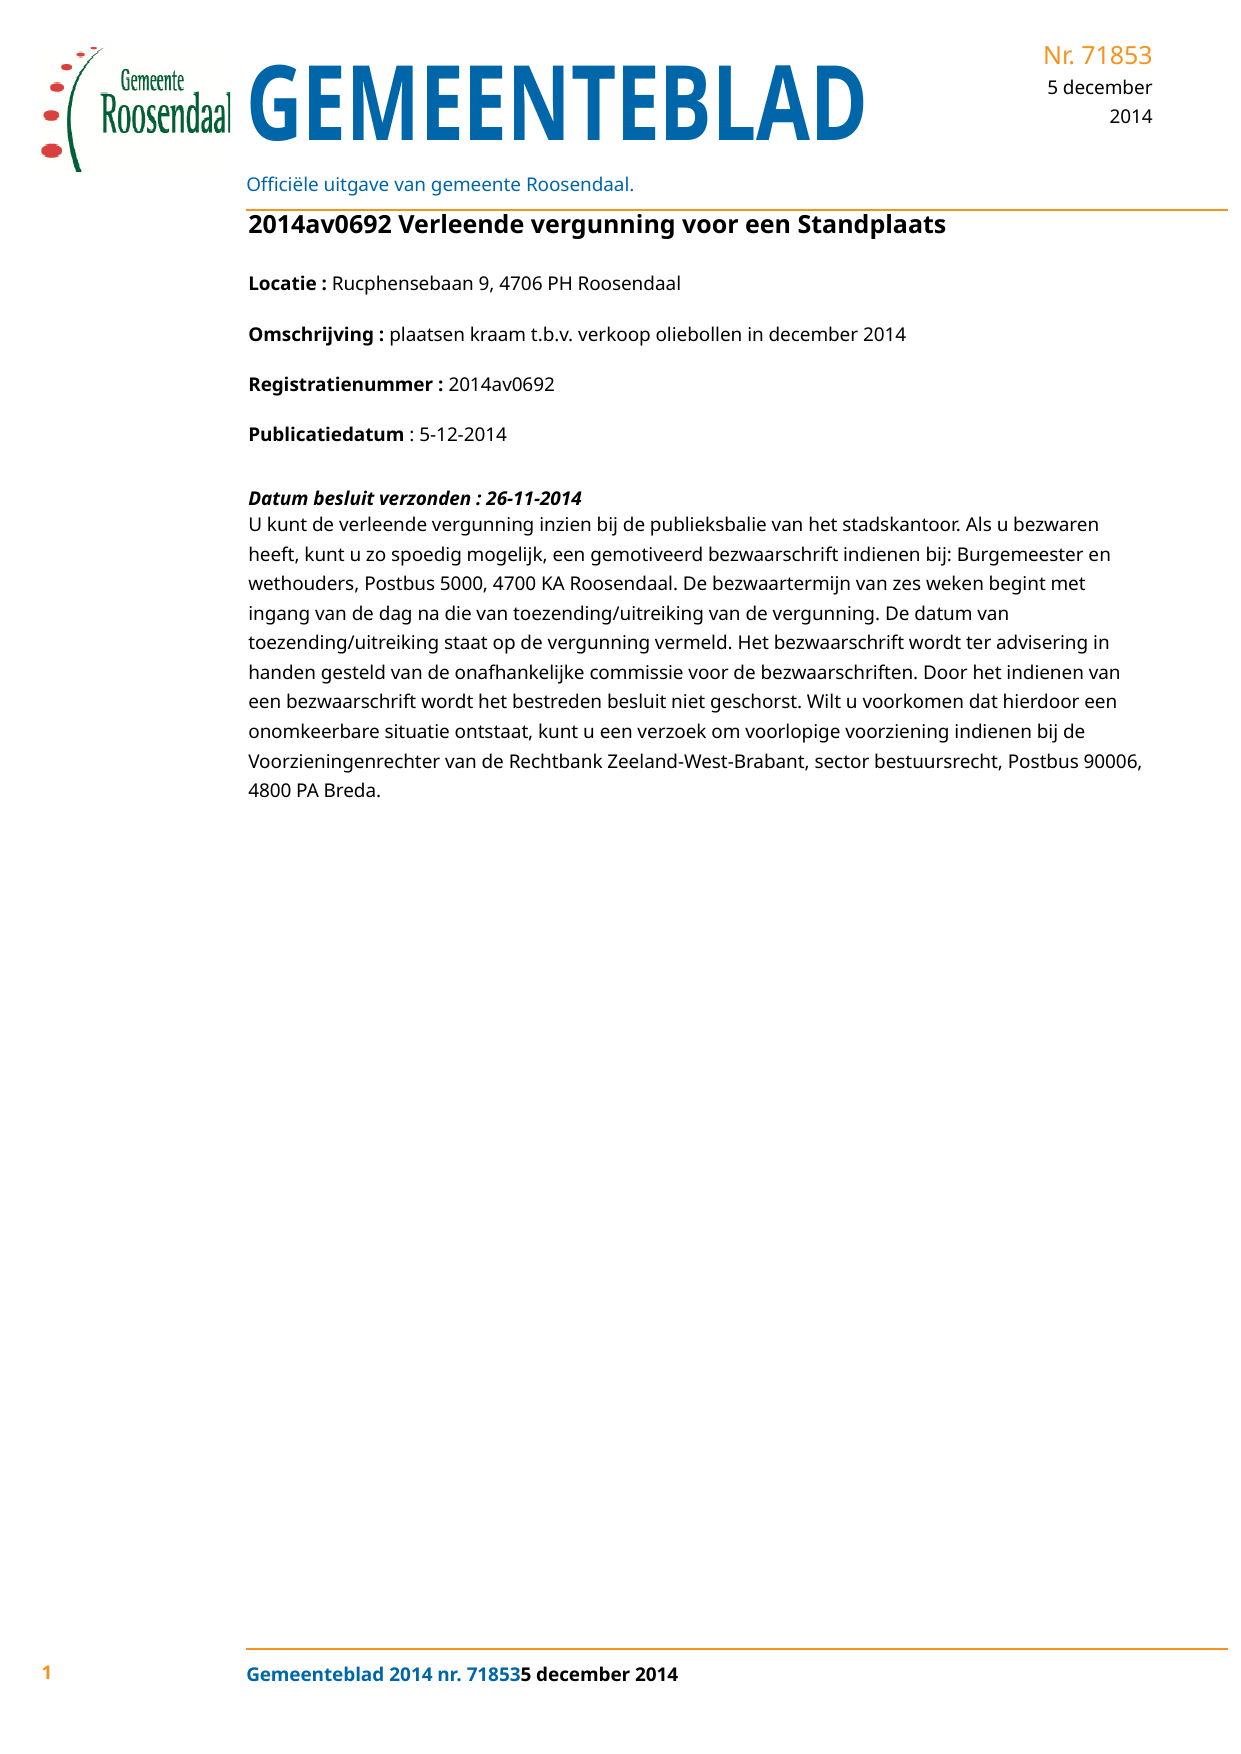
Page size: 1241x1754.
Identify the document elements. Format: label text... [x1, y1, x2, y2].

text Locatie : Rucphensebaan 9, 4706 PH Roosendaal [248, 270, 1152, 296]
text Publicatiedatum : 5-12-2014 [248, 422, 1152, 447]
text Datum besluit verzonden : 26-11-2014 [248, 486, 1152, 511]
text Omschrijving : plaatsen kraam t.b.v. verkoop oliebollen in december 2014 [248, 321, 1152, 346]
picture [41, 47, 231, 172]
text Registratienummer : 2014av0692 [248, 371, 1152, 397]
text 2014av0692 Verleende vergunning voor een Standplaats [248, 211, 1152, 241]
text U kunt de verleende vergunning inzien bij de publieksbalie van het stadskantoor. Als u bezwaren heeft, kunt u zo spoedig mogelijk, een gemotiveerd bezwaarschrift indienen bij: Burgemeester en wethouders, Postbus 5000, 4700 KA Roosendaal. De bezwaartermijn van zes weken begint met ingang van de dag na die van toezending/uitreiking van de vergunning. De datum van toezending/uitreiking staat op de vergunning vermeld. Het bezwaarschrift wordt ter advisering in handen gesteld van de onafhankelijke commissie voor de bezwaarschriften. Door het indienen van een bezwaarschrift wordt het bestreden besluit niet geschorst. Wilt u voorkomen dat hierdoor een onomkeerbare situatie ontstaat, kunt u een verzoek om voorlopige voorziening indienen bij de Voorzieningenrechter van de Rechtbank Zeeland-West-Brabant, sector bestuursrecht, Postbus 90006, 4800 PA Breda. [248, 511, 1152, 803]
